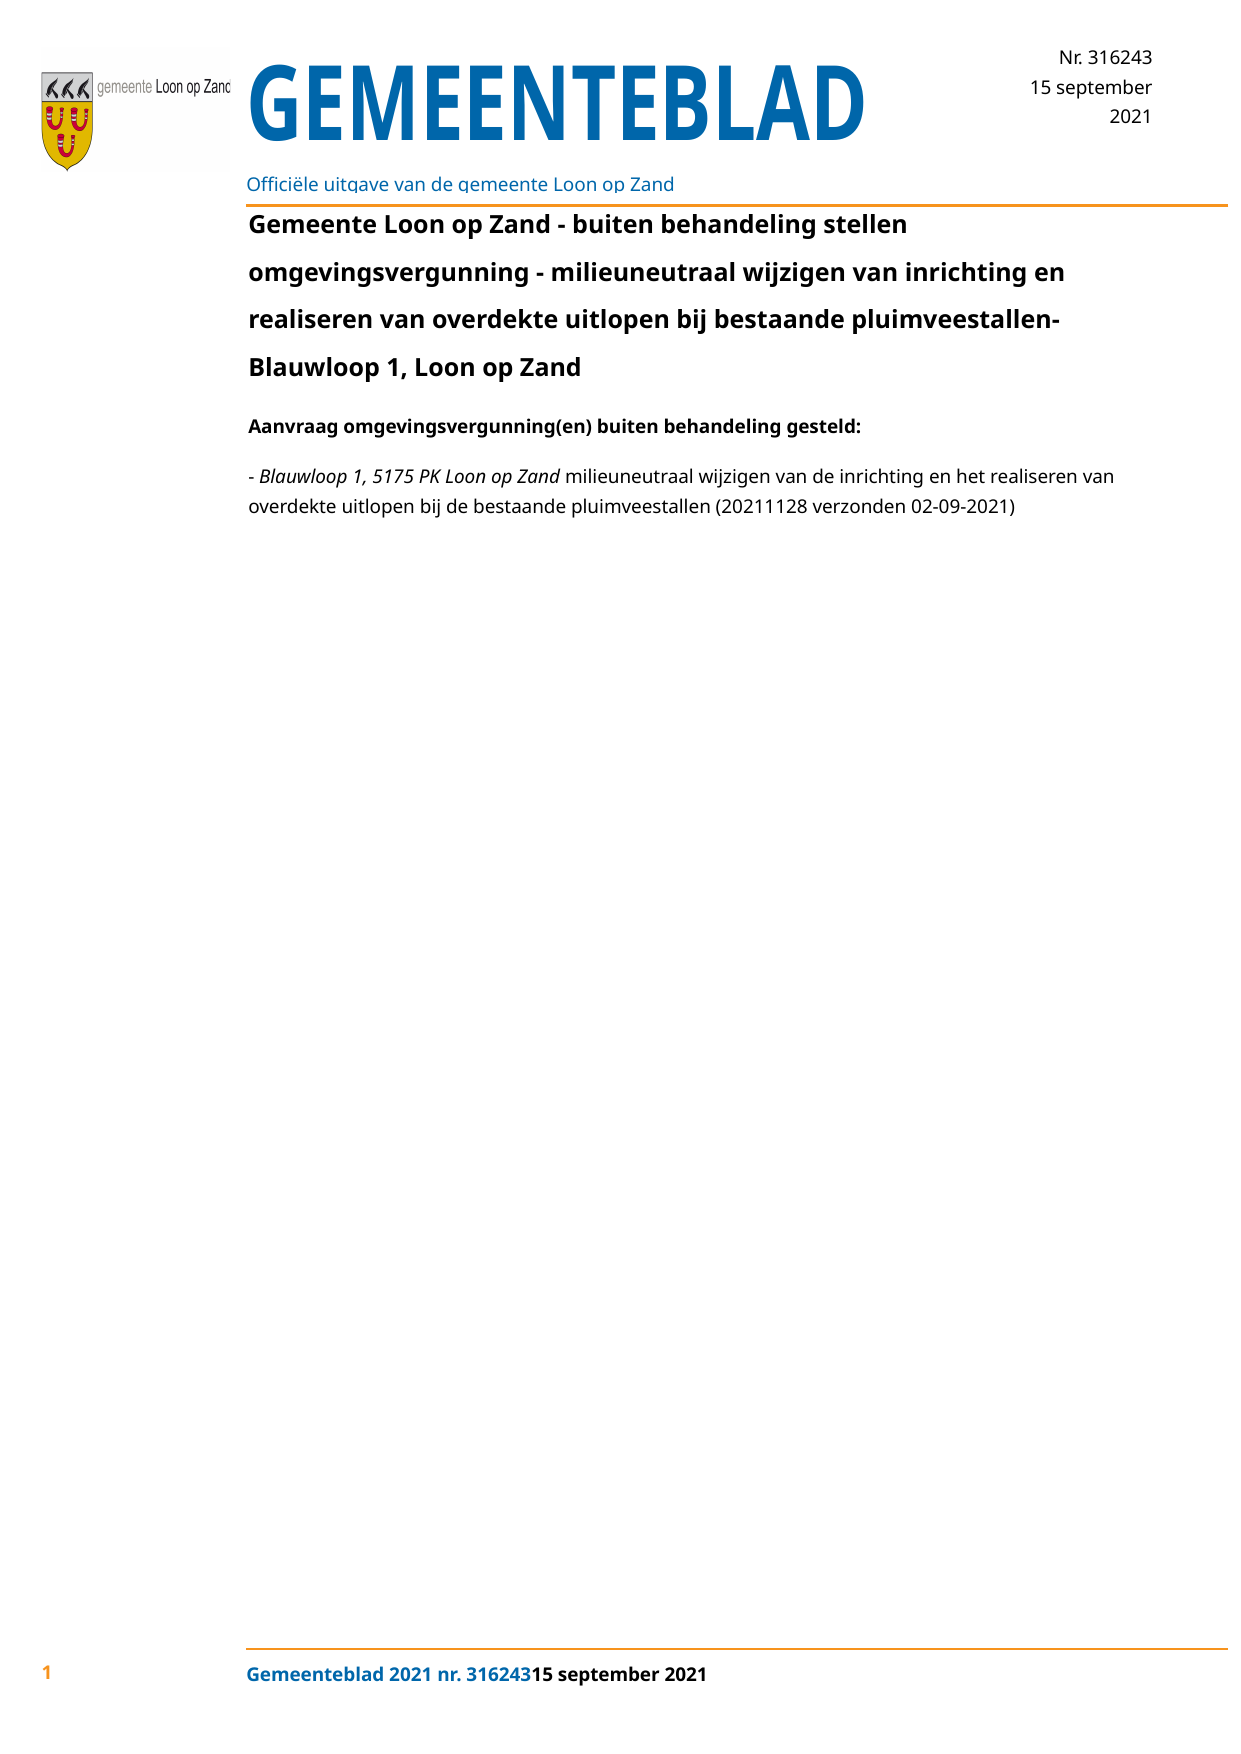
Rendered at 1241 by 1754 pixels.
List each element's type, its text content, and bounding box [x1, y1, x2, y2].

text Aanvraag omgevingsvergunning(en) buiten behandeling gesteld: [248, 413, 1152, 439]
picture [41, 47, 231, 172]
text - Blauwloop 1, 5175 PK Loon op Zand milieuneutraal wijzigen van de inrichting en het realiseren van overdekte uitlopen bij de bestaande pluimveestallen (20211128 verzonden 02-09-2021) [248, 463, 1152, 519]
text Gemeente Loon op Zand - buiten behandeling stellen omgevingsvergunning - milieuneutraal wijzigen van inrichting en realiseren van overdekte uitlopen bij bestaande pluimveestallen- Blauwloop 1, Loon op Zand [248, 207, 1152, 384]
